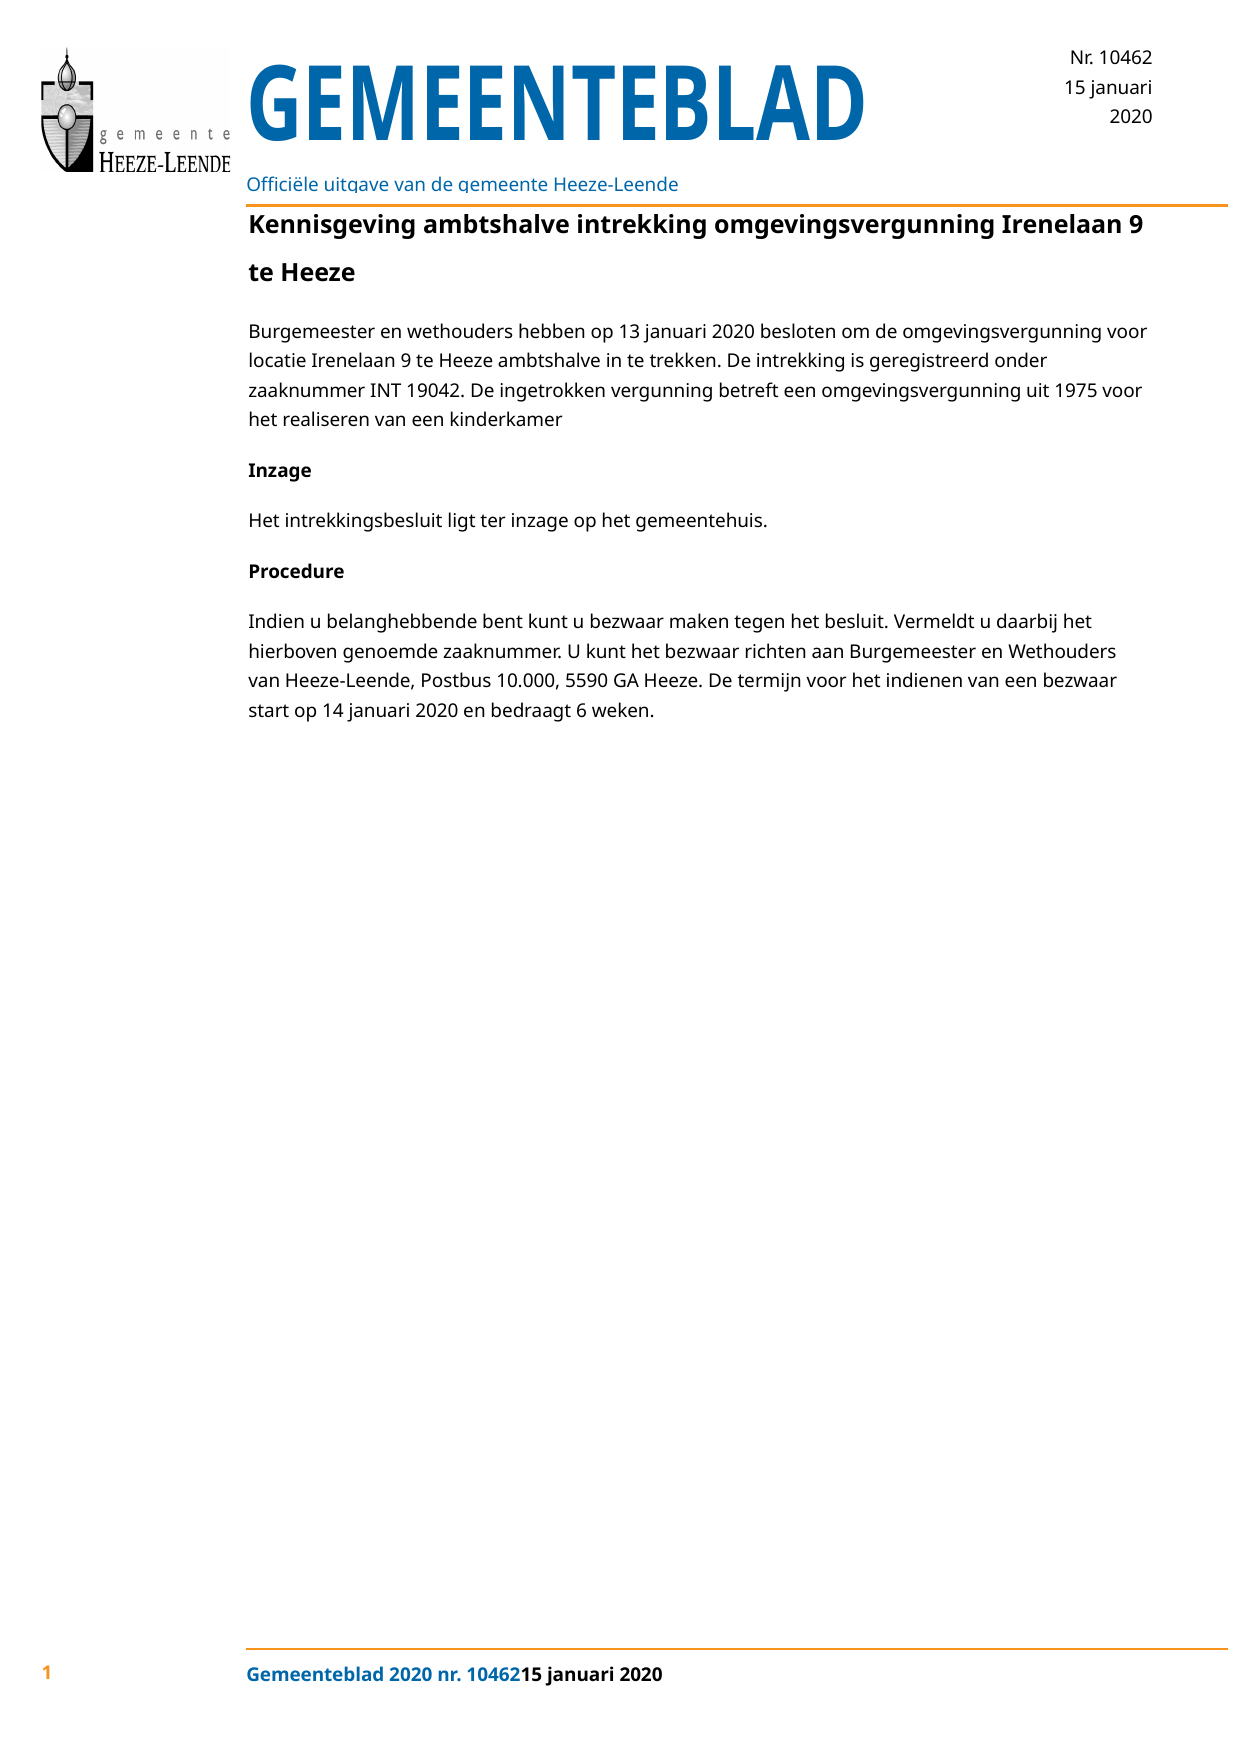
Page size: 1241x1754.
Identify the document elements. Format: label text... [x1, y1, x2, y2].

text Het intrekkingsbesluit ligt ter inzage op het gemeentehuis. [248, 507, 1152, 533]
text Indien u belanghebbende bent kunt u bezwaar maken tegen het besluit. Vermeldt u daarbij het hierboven genoemde zaaknummer. U kunt het bezwaar richten aan Burgemeester en Wethouders van Heeze-Leende, Postbus 10.000, 5590 GA Heeze. De termijn voor het indienen van een bezwaar start op 14 januari 2020 en bedraagt 6 weken. [248, 608, 1152, 723]
picture [41, 47, 231, 172]
text Burgemeester en wethouders hebben op 13 januari 2020 besloten om de omgevingsvergunning voor locatie Irenelaan 9 te Heeze ambtshalve in te trekken. De intrekking is geregistreerd onder zaaknummer INT 19042. De ingetrokken vergunning betreft een omgevingsvergunning uit 1975 voor het realiseren van een kinderkamer [248, 318, 1152, 432]
text Inzage [248, 457, 1152, 483]
text Procedure [248, 558, 1152, 584]
text Kennisgeving ambtshalve intrekking omgevingsvergunning Irenelaan 9 te Heeze [248, 207, 1152, 288]
